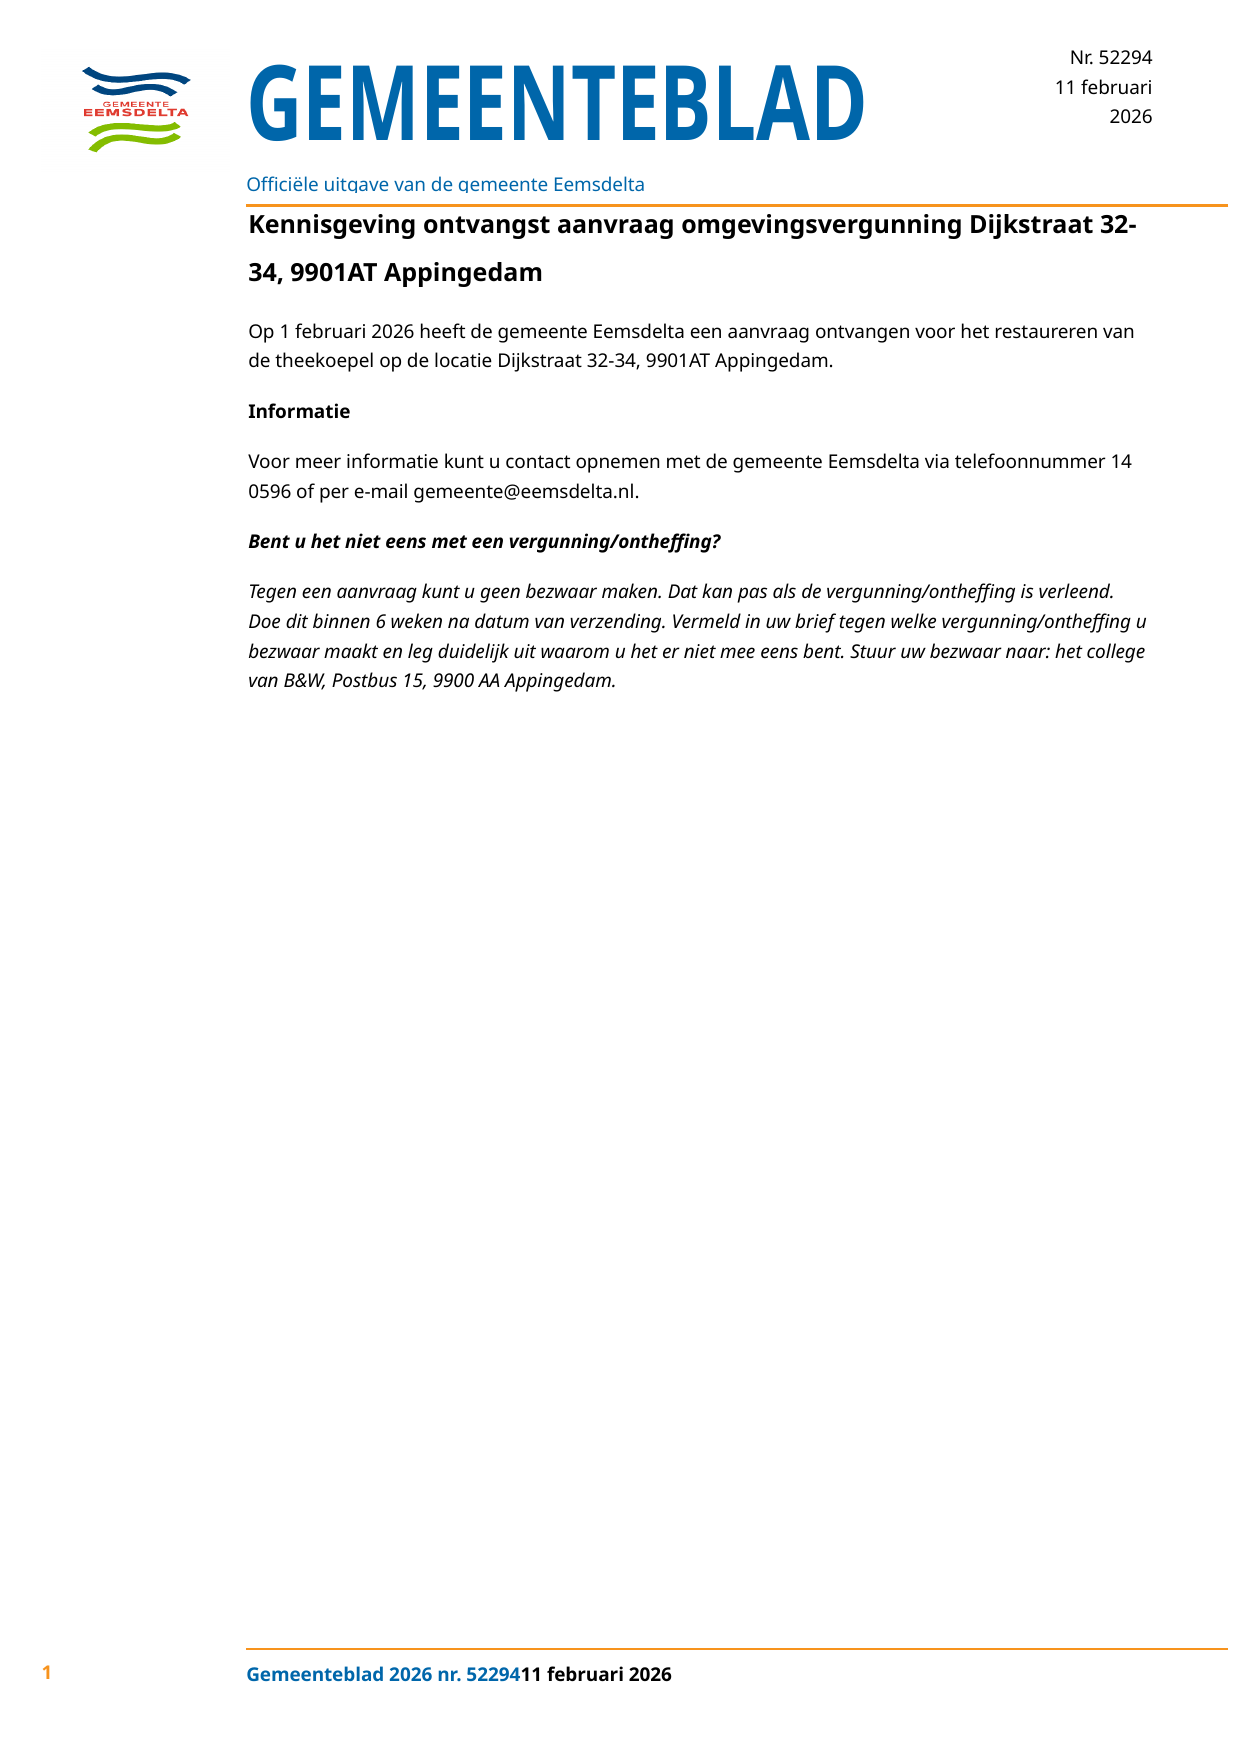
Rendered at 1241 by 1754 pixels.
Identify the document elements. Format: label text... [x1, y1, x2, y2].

text Kennisgeving ontvangst aanvraag omgevingsvergunning Dijkstraat 32-34, 9901AT Appingedam [248, 207, 1152, 288]
text Tegen een aanvraag kunt u geen bezwaar maken. Dat kan pas als de vergunning/ontheffing is verleend. Doe dit binnen 6 weken na datum van verzending. Vermeld in uw brief tegen welke vergunning/ontheffing u bezwaar maakt en leg duidelijk uit waarom u het er niet mee eens bent. Stuur uw bezwaar naar: het college van B&W, Postbus 15, 9900 AA Appingedam. [248, 579, 1152, 693]
text Op 1 februari 2026 heeft de gemeente Eemsdelta een aanvraag ontvangen voor het restaureren van de theekoepel op de locatie Dijkstraat 32-34, 9901AT Appingedam. [248, 318, 1152, 373]
text Informatie [248, 398, 1152, 424]
text Bent u het niet eens met een vergunning/ontheffing? [248, 528, 1152, 554]
text Voor meer informatie kunt u contact opnemen met de gemeente Eemsdelta via telefoonnummer 14 0596 of per e-mail gemeente@eemsdelta.nl. [248, 448, 1152, 504]
picture [41, 47, 231, 172]
